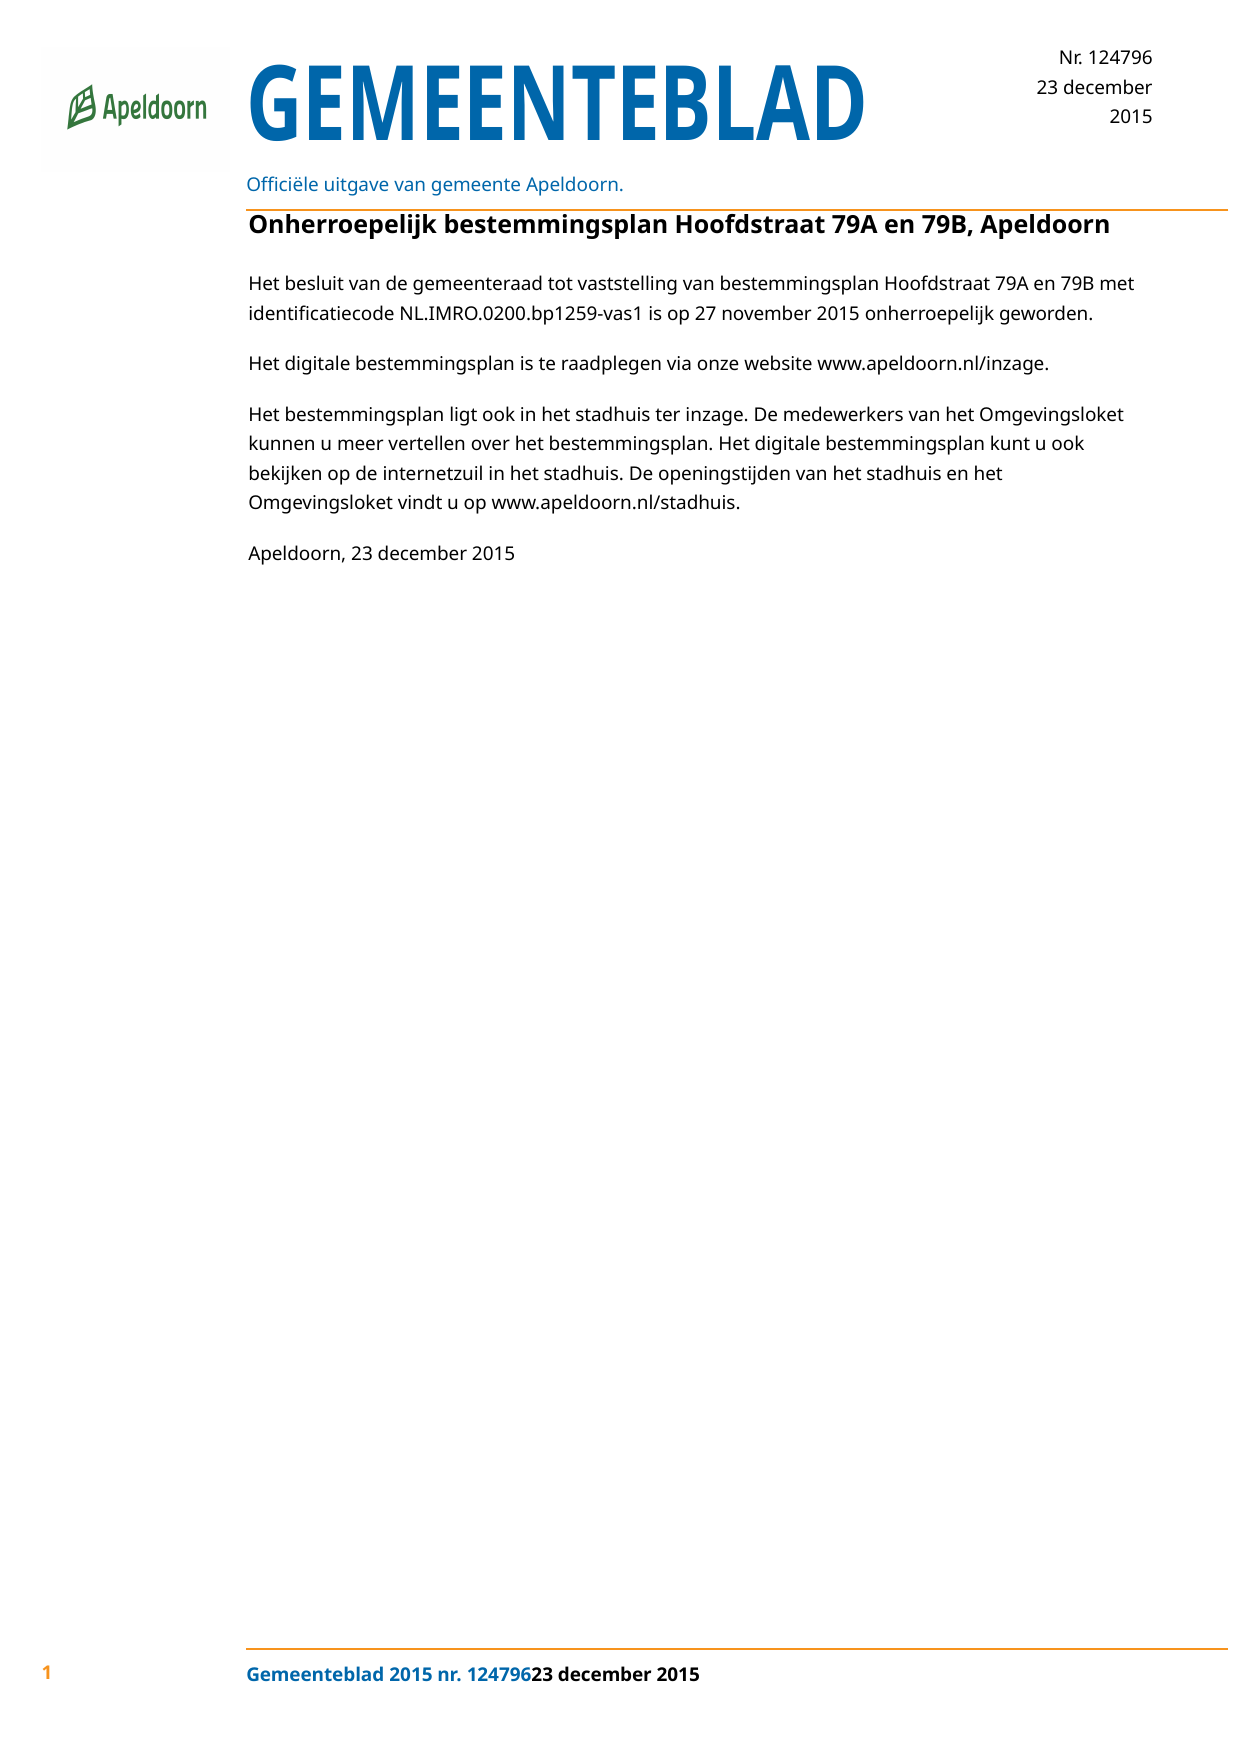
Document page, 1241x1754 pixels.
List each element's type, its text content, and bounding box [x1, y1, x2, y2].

text Onherroepelijk bestemmingsplan Hoofdstraat 79A en 79B, Apeldoorn [248, 211, 1152, 241]
picture [41, 47, 231, 172]
text Apeldoorn, 23 december 2015 [248, 540, 1152, 566]
text Het besluit van de gemeenteraad tot vaststelling van bestemmingsplan Hoofdstraat 79A en 79B met identificatiecode NL.IMRO.0200.bp1259-vas1 is op 27 november 2015 onherroepelijk geworden. [248, 270, 1152, 326]
text Het bestemmingsplan ligt ook in het stadhuis ter inzage. De medewerkers van het Omgevingsloket kunnen u meer vertellen over het bestemmingsplan. Het digitale bestemmingsplan kunt u ook bekijken op de internetzuil in het stadhuis. De openingstijden van het stadhuis en het Omgevingsloket vindt u op www.apeldoorn.nl/stadhuis. [248, 401, 1152, 515]
text Het digitale bestemmingsplan is te raadplegen via onze website www.apeldoorn.nl/inzage. [248, 350, 1152, 376]
